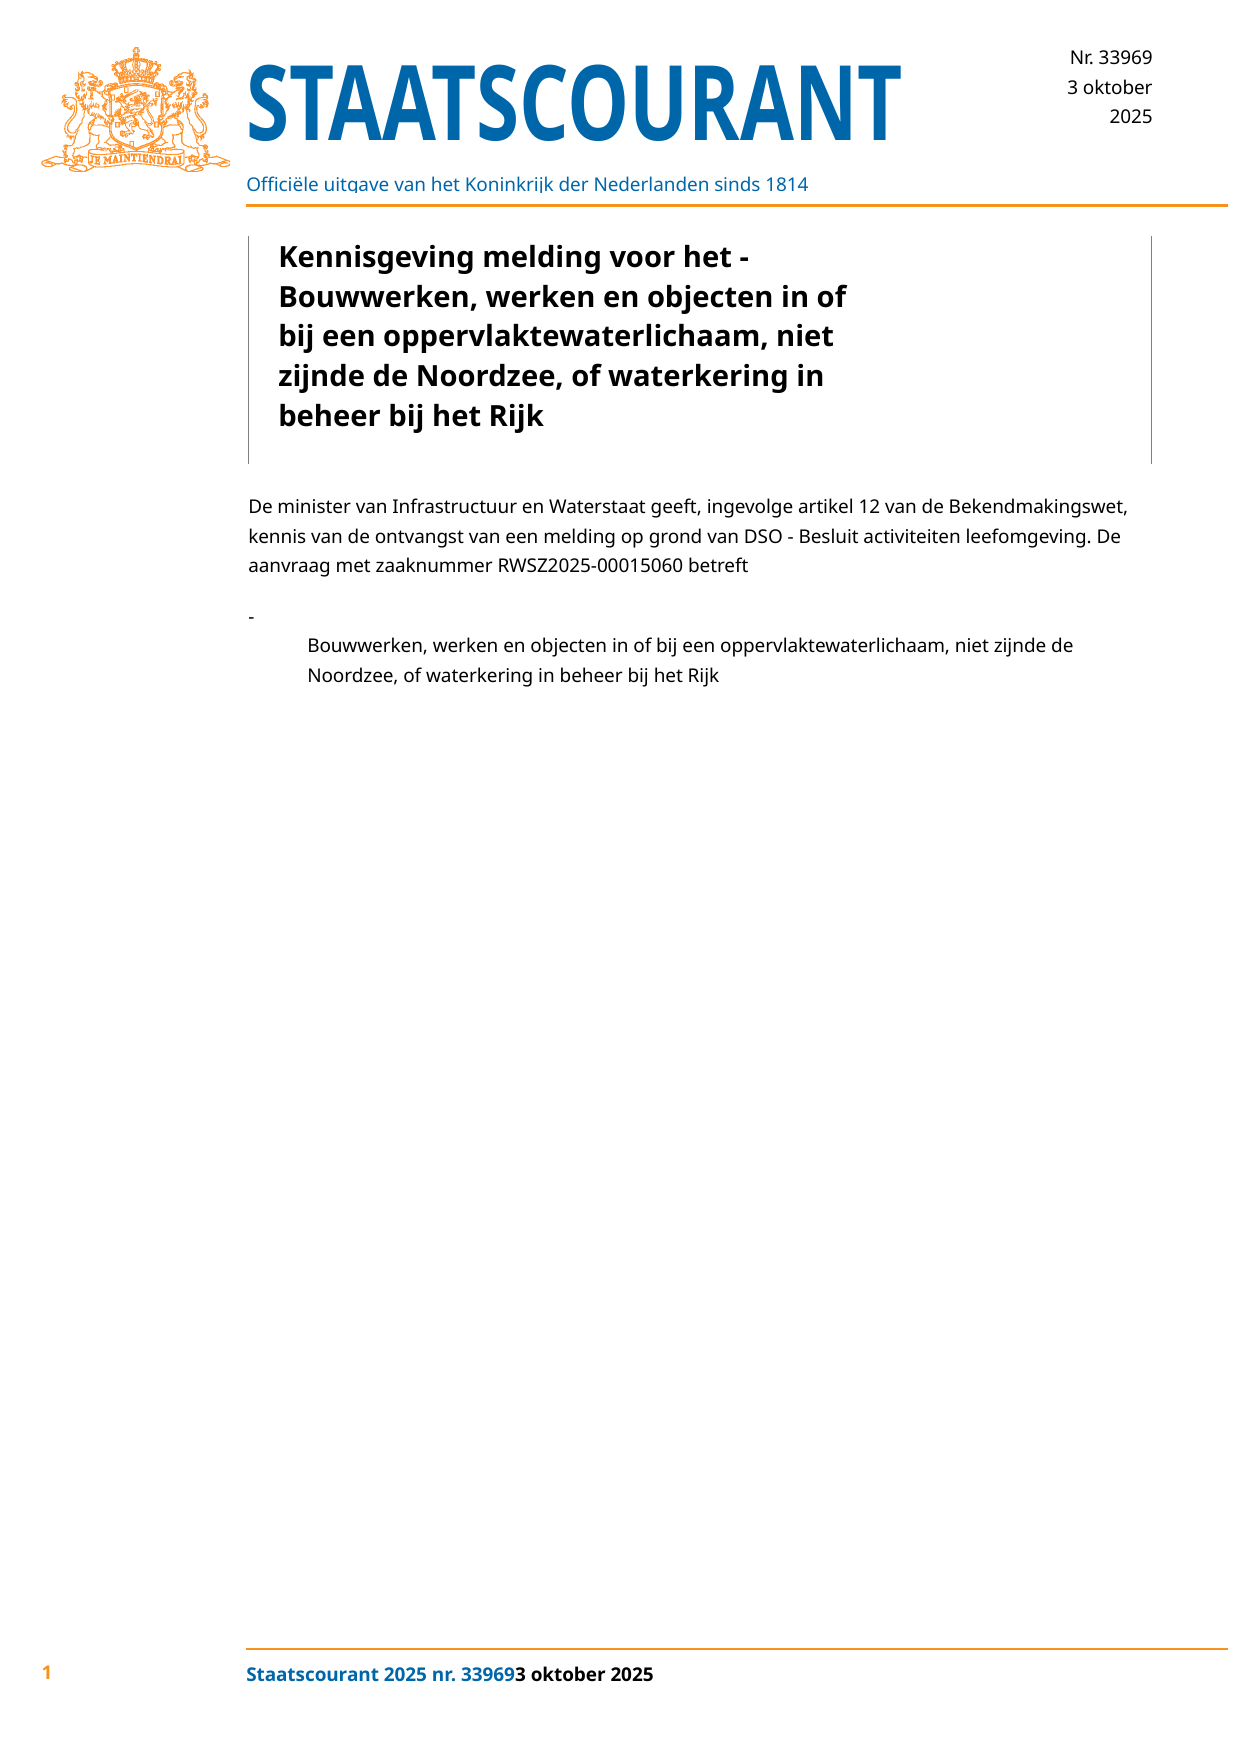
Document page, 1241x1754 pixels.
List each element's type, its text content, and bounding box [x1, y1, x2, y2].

table_header Kennisgeving melding voor het -Bouwwerken, werken en objecten in of bij een oppervlaktewaterlichaam, niet zijnde de Noordzee, of waterkering in beheer bij het Rijk [249, 236, 850, 464]
text De minister van Infrastructuur en Waterstaat geeft, ingevolge artikel 12 van de Bekendmakingswet, kennis van de ontvangst van een melding op grond van DSO - Besluit activiteiten leefomgeving. De aanvraag met zaaknummer RWSZ2025-00015060 betreft [248, 493, 1152, 578]
picture [912, 236, 1090, 414]
list Bouwwerken, werken en objecten in of bij een oppervlaktewaterlichaam, niet zijnde de Noordzee, of waterkering in beheer bij het Rijk [248, 632, 1152, 688]
picture [41, 47, 231, 172]
table_header [850, 236, 912, 413]
table_header [850, 414, 1151, 464]
table_header [1090, 236, 1151, 413]
